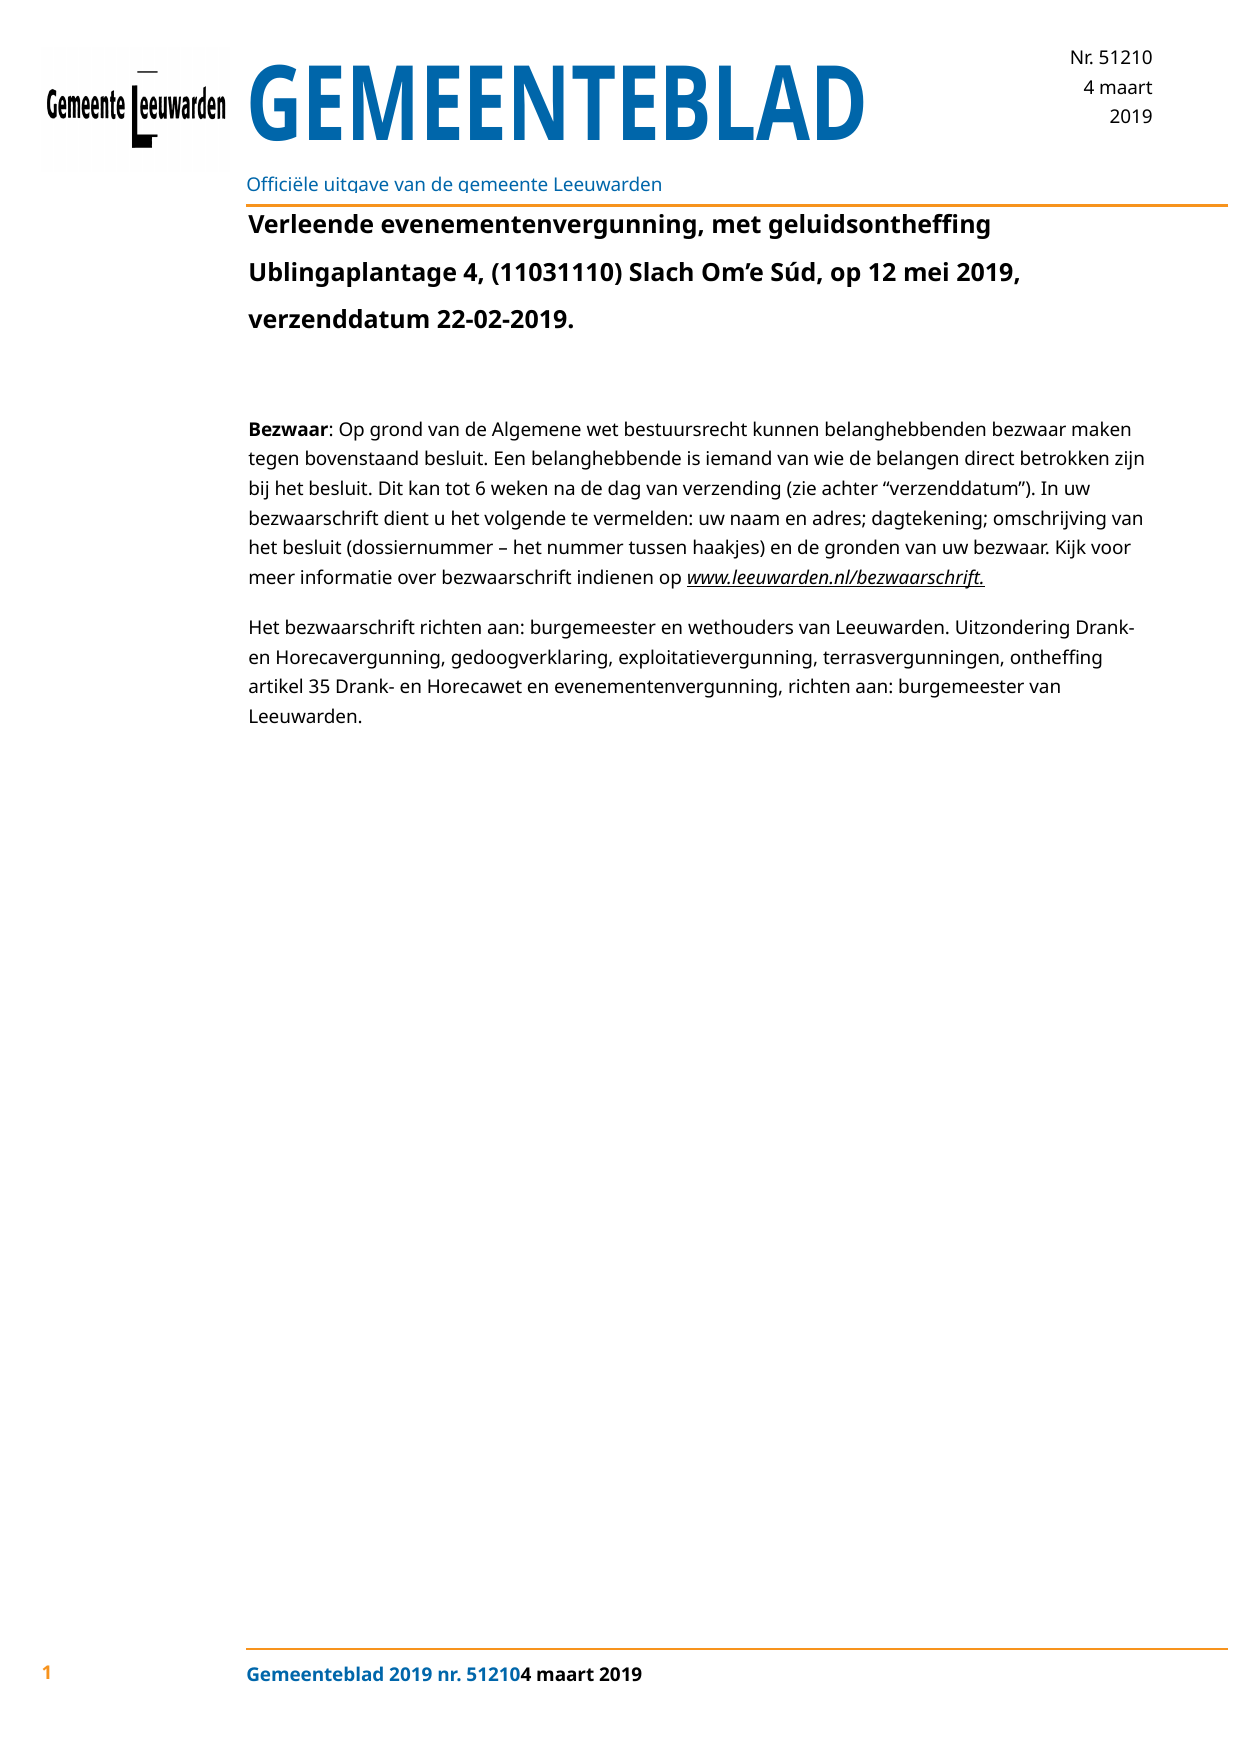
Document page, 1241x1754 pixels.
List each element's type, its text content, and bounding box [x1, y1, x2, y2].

text Verleende evenementenvergunning, met geluidsontheffing Ublingaplantage 4, (11031110) Slach Om’e Súd, op 12 mei 2019, verzenddatum 22-02-2019. [248, 207, 1152, 336]
text Het bezwaarschrift richten aan: burgemeester en wethouders van Leeuwarden. Uitzondering Drank- en Horecavergunning, gedoogverklaring, exploitatievergunning, terrasvergunningen, ontheffing artikel 35 Drank- en Horecawet en evenementenvergunning, richten aan: burgemeester van Leeuwarden. [248, 614, 1152, 729]
text Bezwaar: Op grond van de Algemene wet bestuursrecht kunnen belanghebbenden bezwaar maken tegen bovenstaand besluit. Een belanghebbende is iemand van wie de belangen direct betrokken zijn bij het besluit. Dit kan tot 6 weken na de dag van verzending (zie achter “verzenddatum”). In uw bezwaarschrift dient u het volgende te vermelden: uw naam en adres; dagtekening; omschrijving van het besluit (dossiernummer – het nummer tussen haakjes) en de gronden van uw bezwaar. Kijk voor meer informatie over bezwaarschrift indienen op www.leeuwarden.nl/bezwaarschrift. [248, 416, 1152, 589]
picture [41, 47, 231, 172]
